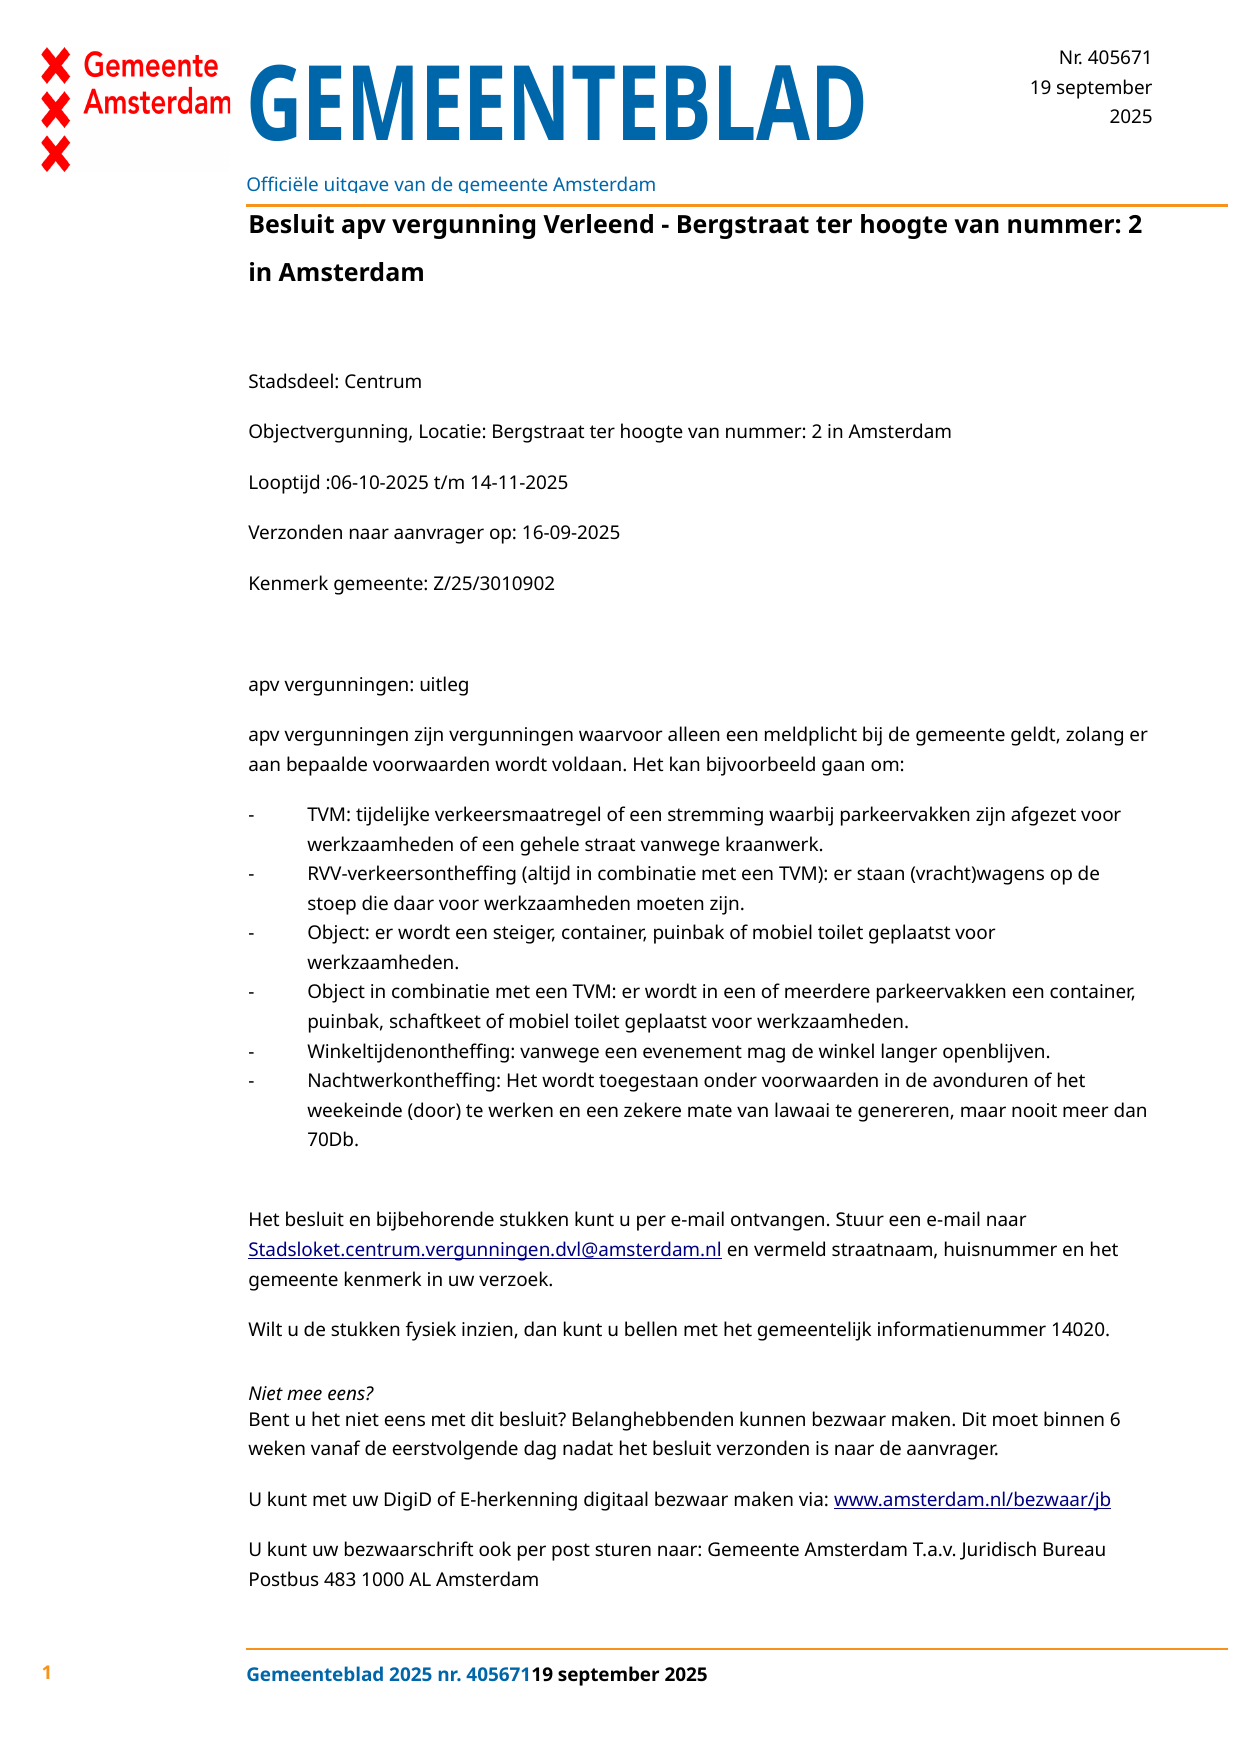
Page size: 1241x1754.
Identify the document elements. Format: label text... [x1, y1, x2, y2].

text apv vergunningen: uitleg [248, 671, 1152, 697]
text Verzonden naar aanvrager op: 16-09-2025 [248, 519, 1152, 545]
list Object in combinatie met een TVM: er wordt in een of meerdere parkeervakken een container, puinbak, schaftkeet of mobiel toilet geplaatst voor werkzaamheden. [248, 979, 1152, 1034]
text apv vergunningen zijn vergunningen waarvoor alleen een meldplicht bij de gemeente geldt, zolang er aan bepaalde voorwaarden wordt voldaan. Het kan bijvoorbeeld gaan om: [248, 721, 1152, 777]
text Besluit apv vergunning Verleend - Bergstraat ter hoogte van nummer: 2 in Amsterdam [248, 207, 1152, 288]
text Bent u het niet eens met dit besluit? Belanghebbenden kunnen bezwaar maken. Dit moet binnen 6 weken vanaf de eerstvolgende dag nadat het besluit verzonden is naar de aanvrager. [248, 1406, 1152, 1461]
text Wilt u de stukken fysiek inzien, dan kunt u bellen met het gemeentelijk informatienummer 14020. [248, 1316, 1152, 1342]
text Niet mee eens? [248, 1380, 1152, 1406]
list RVV-verkeersontheffing (altijd in combinatie met een TVM): er staan (vracht)wagens op de stoep die daar voor werkzaamheden moeten zijn. [248, 860, 1152, 916]
text Stadsdeel: Centrum [248, 368, 1152, 394]
text Het besluit en bijbehorende stukken kunt u per e-mail ontvangen. Stuur een e-mail naar Stadsloket.centrum.vergunningen.dvl@amsterdam.nl en vermeld straatnaam, huisnummer en het gemeente kenmerk in uw verzoek. [248, 1207, 1152, 1292]
list Object: er wordt een steiger, container, puinbak of mobiel toilet geplaatst voor werkzaamheden. [248, 919, 1152, 975]
list TVM: tijdelijke verkeersmaatregel of een stremming waarbij parkeervakken zijn afgezet voor werkzaamheden of een gehele straat vanwege kraanwerk. [248, 801, 1152, 857]
text Objectvergunning, Locatie: Bergstraat ter hoogte van nummer: 2 in Amsterdam [248, 419, 1152, 444]
picture [41, 47, 231, 172]
text U kunt met uw DigiD of E-herkenning digitaal bezwaar maken via: www.amsterdam.nl/bezwaar/jb [248, 1486, 1152, 1512]
text U kunt uw bezwaarschrift ook per post sturen naar: Gemeente Amsterdam T.a.v. Juridisch Bureau Postbus 483 1000 AL Amsterdam [248, 1536, 1152, 1592]
text Looptijd :06-10-2025 t/m 14-11-2025 [248, 469, 1152, 495]
list Nachtwerkontheffing: Het wordt toegestaan onder voorwaarden in de avonduren of het weekeinde (door) te werken en een zekere mate van lawaai te genereren, maar nooit meer dan 70Db. [248, 1067, 1152, 1152]
list Winkeltijdenontheffing: vanwege een evenement mag de winkel langer openblijven. [248, 1038, 1152, 1064]
text Kenmerk gemeente: Z/25/3010902 [248, 570, 1152, 596]
